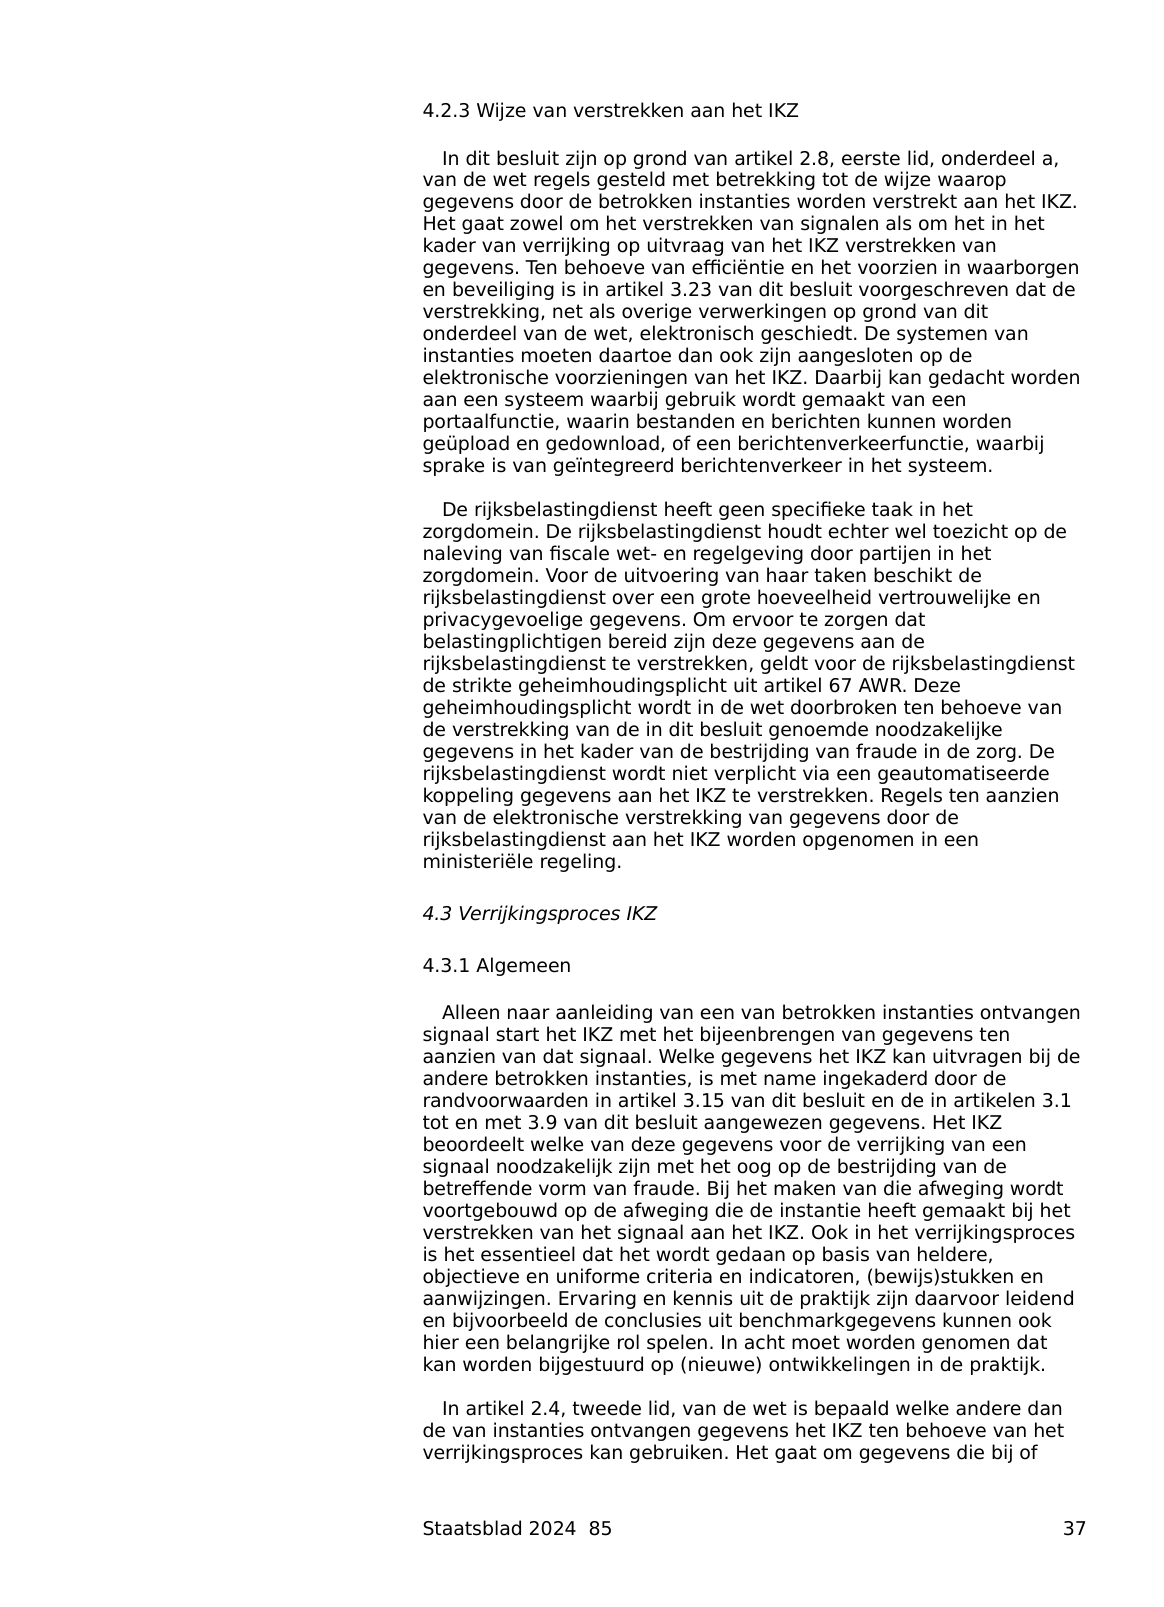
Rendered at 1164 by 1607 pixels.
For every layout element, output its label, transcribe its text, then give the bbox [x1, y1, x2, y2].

text De rijksbelastingdienst heeft geen specifieke taak in het zorgdomein. De rijksbelastingdienst houdt echter wel toezicht op de naleving van fiscale wet- en regelgeving door partijen in het zorgdomein. Voor de uitvoering van haar taken beschikt de rijksbelastingdienst over een grote hoeveelheid vertrouwelijke en privacygevoelige gegevens. Om ervoor te zorgen dat belastingplichtigen bereid zijn deze gegevens aan de rijksbelastingdienst te verstrekken, geldt voor de rijksbelastingdienst de strikte geheimhoudingsplicht uit artikel 67 AWR. Deze geheimhoudingsplicht wordt in de wet doorbroken ten behoeve van de verstrekking van de in dit besluit genoemde noodzakelijke gegevens in het kader van de bestrijding van fraude in de zorg. De rijksbelastingdienst wordt niet verplicht via een geautomatiseerde koppeling gegevens aan het IKZ te verstrekken. Regels ten aanzien van de elektronische verstrekking van gegevens door de rijksbelastingdienst aan het IKZ worden opgenomen in een ministeriële regeling. [422, 499, 1087, 873]
text Alleen naar aanleiding van een van betrokken instanties ontvangen signaal start het IKZ met het bijeenbrengen van gegevens ten aanzien van dat signaal. Welke gegevens het IKZ kan uitvragen bij de andere betrokken instanties, is met name ingekaderd door de randvoorwaarden in artikel 3.15 van dit besluit en de in artikelen 3.1 tot en met 3.9 van dit besluit aangewezen gegevens. Het IKZ beoordeelt welke van deze gegevens voor de verrijking van een signaal noodzakelijk zijn met het oog op de bestrijding van de betreffende vorm van fraude. Bij het maken van die afweging wordt voortgebouwd op de afweging die de instantie heeft gemaakt bij het verstrekken van het signaal aan het IKZ. Ook in het verrijkingsproces is het essentieel dat het wordt gedaan op basis van heldere, objectieve en uniforme criteria en indicatoren, (bewijs)stukken en aanwijzingen. Ervaring en kennis uit de praktijk zijn daarvoor leidend en bijvoorbeeld de conclusies uit benchmarkgegevens kunnen ook hier een belangrijke rol spelen. In acht moet worden genomen dat kan worden bijgestuurd op (nieuwe) ontwikkelingen in de praktijk. [422, 1002, 1087, 1376]
subtitle 4.3 Verrijkingsproces IKZ [422, 903, 1087, 925]
subtitle 4.3.1 Algemeen [422, 955, 1087, 977]
text In artikel 2.4, tweede lid, van de wet is bepaald welke andere dan de van instanties ontvangen gegevens het IKZ ten behoeve van het verrijkingsproces kan gebruiken. Het gaat om gegevens die bij of [422, 1398, 1087, 1464]
text In dit besluit zijn op grond van artikel 2.8, eerste lid, onderdeel a, van de wet regels gesteld met betrekking tot de wijze waarop gegevens door de betrokken instanties worden verstrekt aan het IKZ. Het gaat zowel om het verstrekken van signalen als om het in het kader van verrijking op uitvraag van het IKZ verstrekken van gegevens. Ten behoeve van efficiëntie en het voorzien in waarborgen en beveiliging is in artikel 3.23 van dit besluit voorgeschreven dat de verstrekking, net als overige verwerkingen op grond van dit onderdeel van de wet, elektronisch geschiedt. De systemen van instanties moeten daartoe dan ook zijn aangesloten op de elektronische voorzieningen van het IKZ. Daarbij kan gedacht worden aan een systeem waarbij gebruik wordt gemaakt van een portaalfunctie, waarin bestanden en berichten kunnen worden geüpload en gedownload, of een berichtenverkeerfunctie, waarbij sprake is van geïntegreerd berichtenverkeer in het systeem. [422, 147, 1087, 477]
subtitle 4.2.3 Wijze van verstrekken aan het IKZ [422, 100, 1087, 122]
